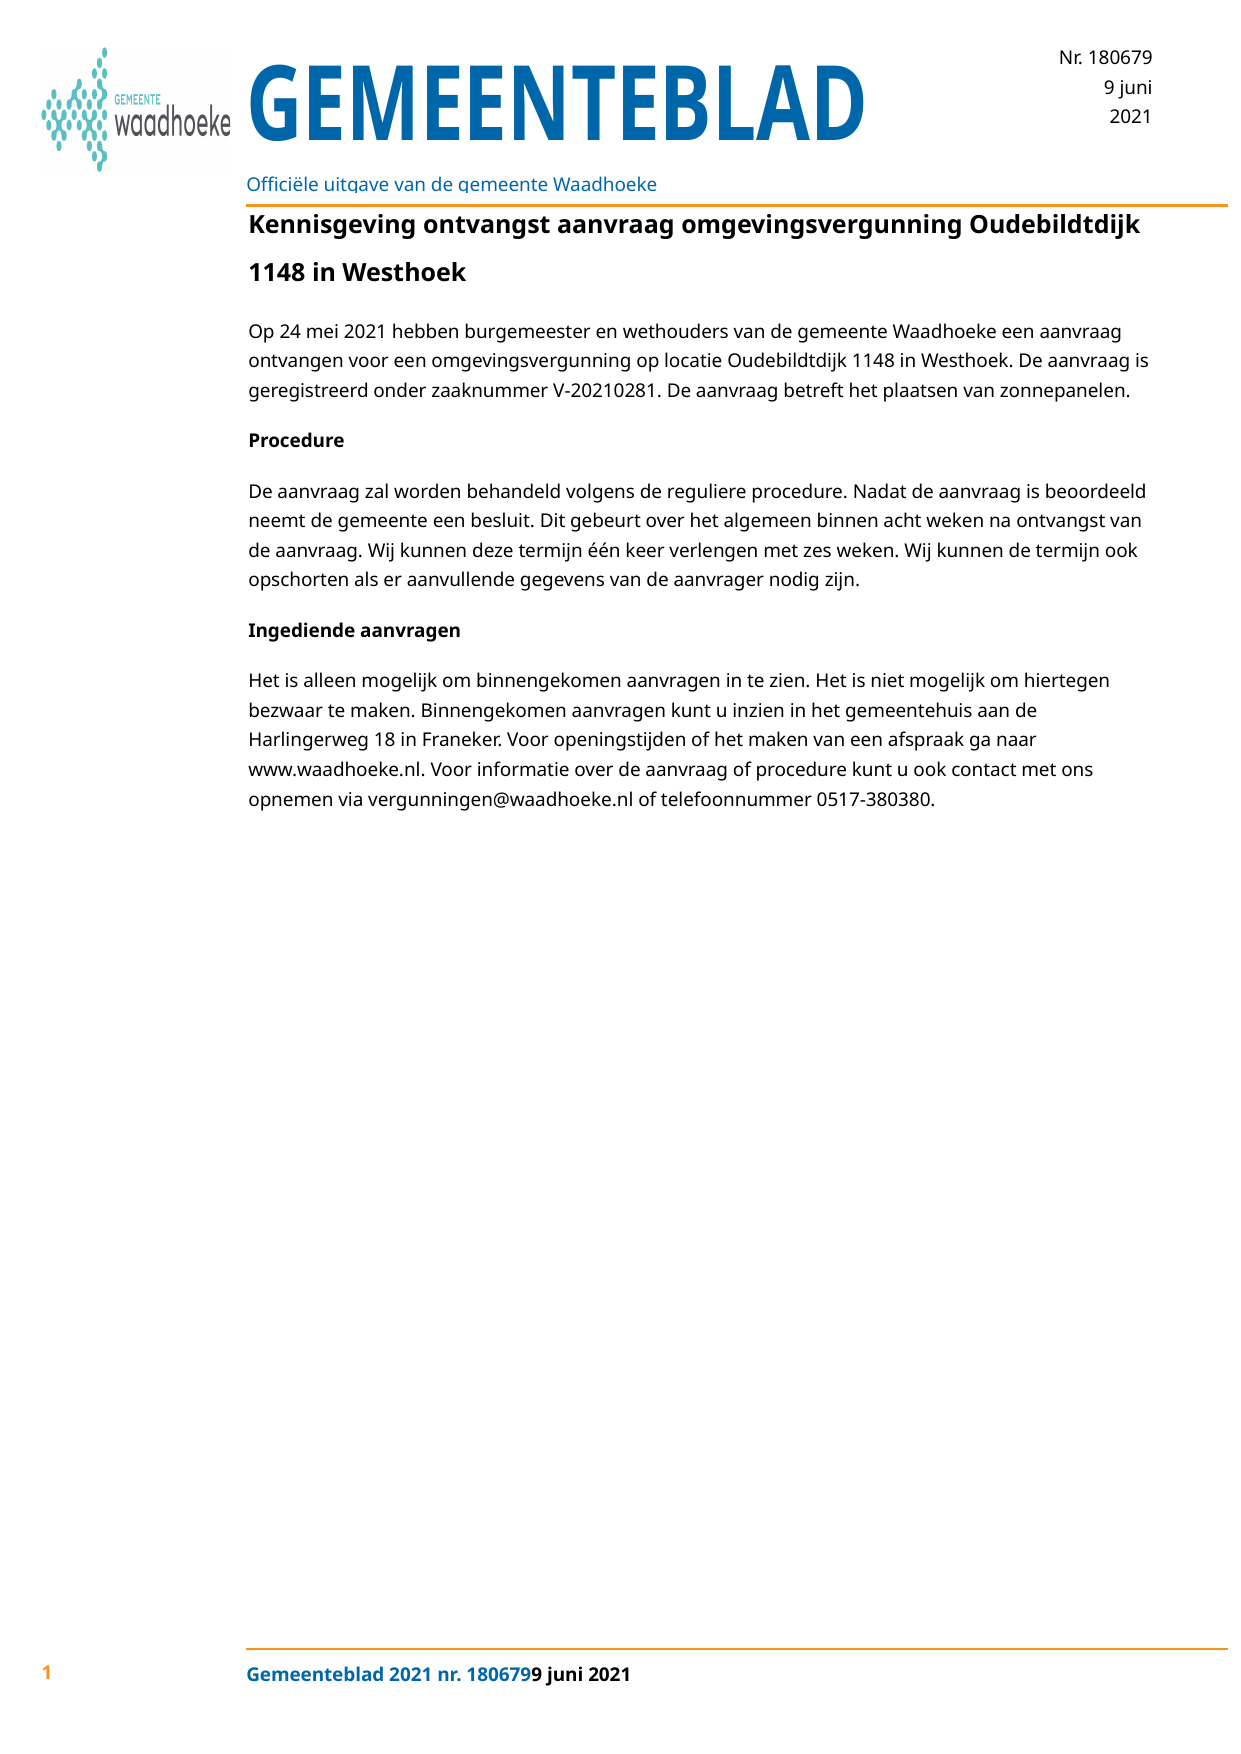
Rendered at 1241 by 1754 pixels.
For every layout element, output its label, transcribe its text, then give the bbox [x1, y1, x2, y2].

text Ingediende aanvragen [248, 617, 1152, 643]
text De aanvraag zal worden behandeld volgens de reguliere procedure. Nadat de aanvraag is beoordeeld neemt de gemeente een besluit. Dit gebeurt over het algemeen binnen acht weken na ontvangst van de aanvraag. Wij kunnen deze termijn één keer verlengen met zes weken. Wij kunnen de termijn ook opschorten als er aanvullende gegevens van de aanvrager nodig zijn. [248, 478, 1152, 592]
text Het is alleen mogelijk om binnengekomen aanvragen in te zien. Het is niet mogelijk om hiertegen bezwaar te maken. Binnengekomen aanvragen kunt u inzien in het gemeentehuis aan de Harlingerweg 18 in Franeker. Voor openingstijden of het maken van een afspraak ga naar www.waadhoeke.nl. Voor informatie over de aanvraag of procedure kunt u ook contact met ons opnemen via vergunningen@waadhoeke.nl of telefoonnummer 0517-380380. [248, 667, 1152, 812]
text Procedure [248, 427, 1152, 453]
picture [41, 47, 231, 172]
text Op 24 mei 2021 hebben burgemeester en wethouders van de gemeente Waadhoeke een aanvraag ontvangen voor een omgevingsvergunning op locatie Oudebildtdijk 1148 in Westhoek. De aanvraag is geregistreerd onder zaaknummer V-20210281. De aanvraag betreft het plaatsen van zonnepanelen. [248, 318, 1152, 403]
text Kennisgeving ontvangst aanvraag omgevingsvergunning Oudebildtdijk 1148 in Westhoek [248, 207, 1152, 288]
